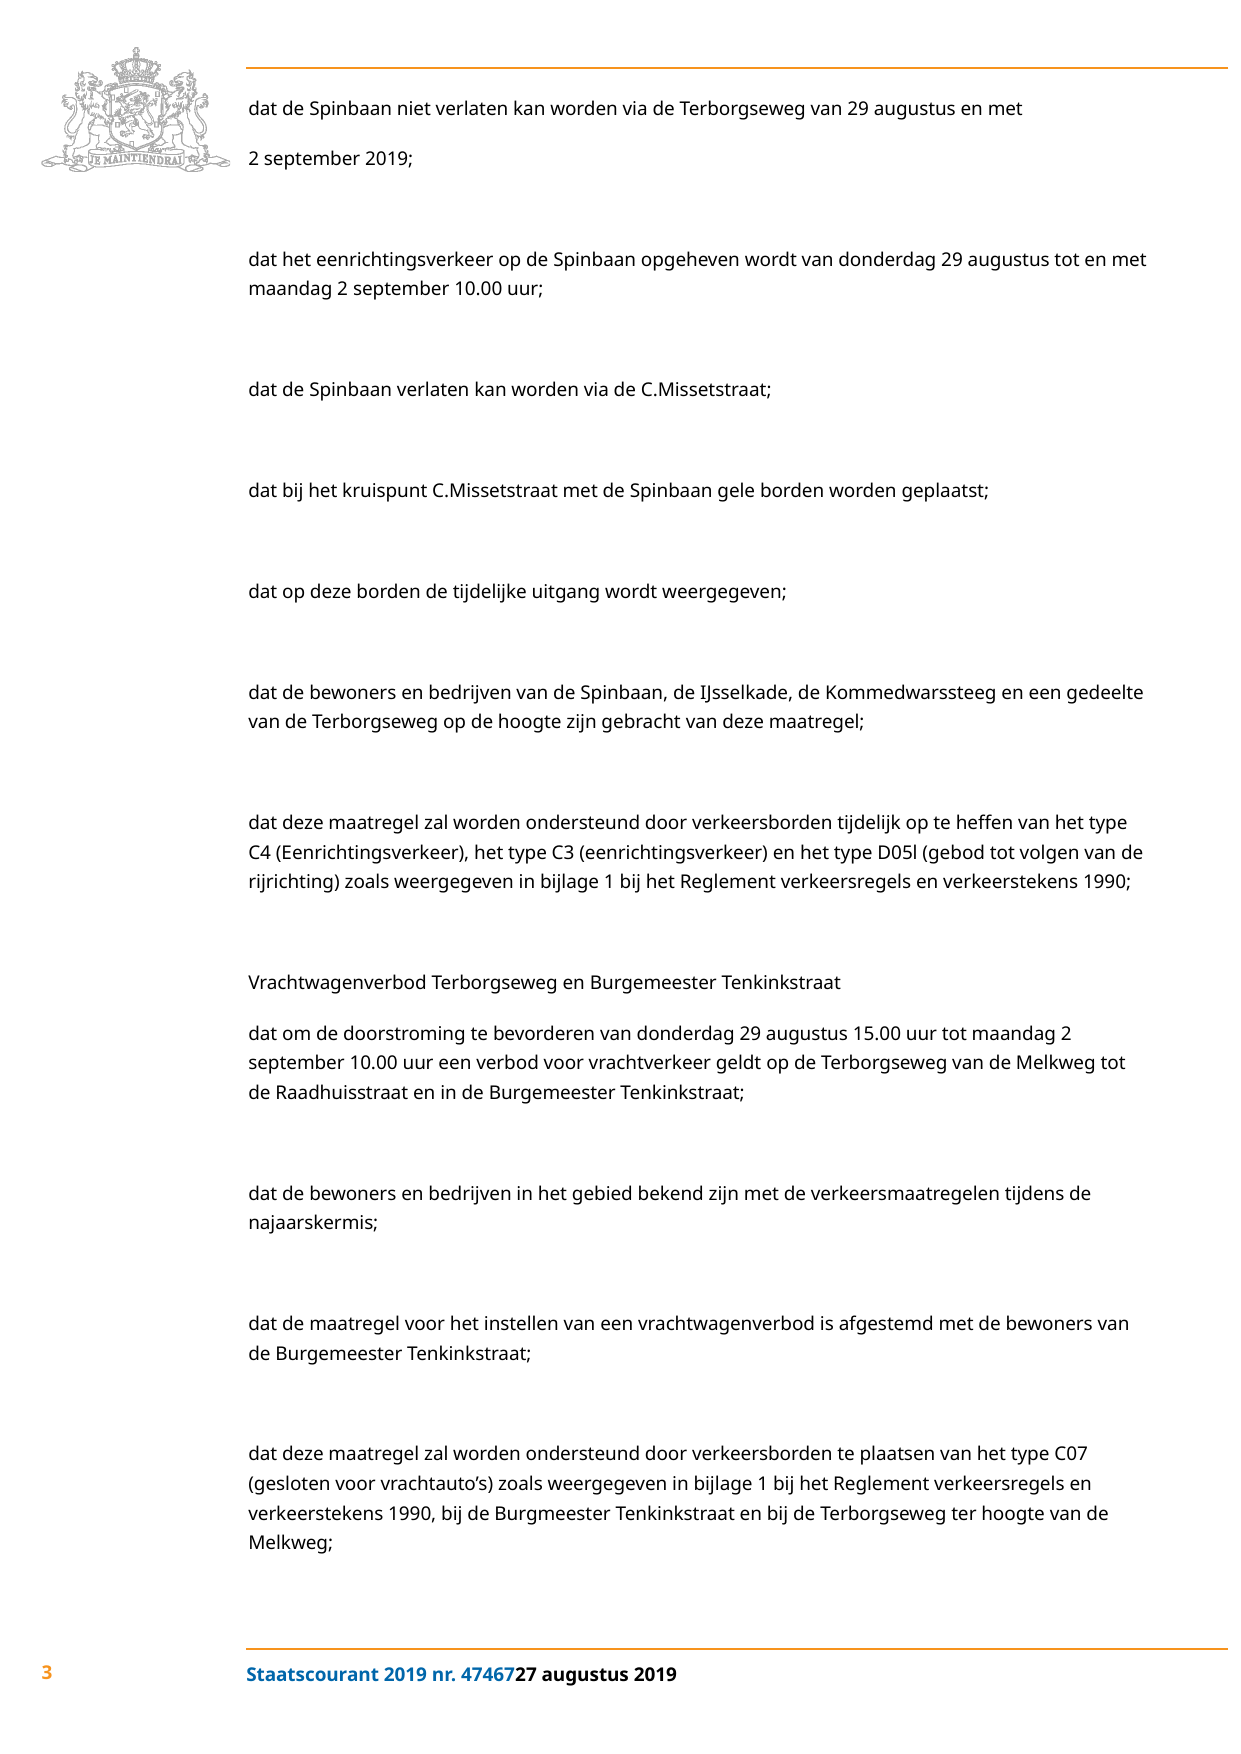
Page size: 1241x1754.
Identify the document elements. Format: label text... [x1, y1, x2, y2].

text dat op deze borden de tijdelijke uitgang wordt weergegeven; [248, 578, 1152, 604]
text dat de bewoners en bedrijven van de Spinbaan, de IJsselkade, de Kommedwarssteeg en een gedeelte van de Terborgseweg op de hoogte zijn gebracht van deze maatregel; [248, 679, 1152, 734]
picture [41, 47, 231, 172]
text 2 september 2019; [248, 145, 1152, 171]
text dat de bewoners en bedrijven in het gebied bekend zijn met de verkeersmaatregelen tijdens de najaarskermis; [248, 1180, 1152, 1235]
text dat bij het kruispunt C.Missetstraat met de Spinbaan gele borden worden geplaatst; [248, 477, 1152, 503]
text Vrachtwagenverbod Terborgseweg en Burgemeester Tenkinkstraat [248, 969, 1152, 995]
text dat deze maatregel zal worden ondersteund door verkeersborden te plaatsen van het type C07 (gesloten voor vrachtauto’s) zoals weergegeven in bijlage 1 bij het Reglement verkeersregels en verkeerstekens 1990, bij de Burgmeester Tenkinkstraat en bij de Terborgseweg ter hoogte van de Melkweg; [248, 1441, 1152, 1555]
text dat de Spinbaan verlaten kan worden via de C.Missetstraat; [248, 376, 1152, 402]
text dat de Spinbaan niet verlaten kan worden via de Terborgseweg van 29 augustus en met [248, 95, 1152, 121]
text dat om de doorstroming te bevorderen van donderdag 29 augustus 15.00 uur tot maandag 2 september 10.00 uur een verbod voor vrachtverkeer geldt op de Terborgseweg van de Melkweg tot de Raadhuisstraat en in de Burgemeester Tenkinkstraat; [248, 1020, 1152, 1105]
text dat deze maatregel zal worden ondersteund door verkeersborden tijdelijk op te heffen van het type C4 (Eenrichtingsverkeer), het type C3 (eenrichtingsverkeer) en het type D05l (gebod tot volgen van de rijrichting) zoals weergegeven in bijlage 1 bij het Reglement verkeersregels en verkeerstekens 1990; [248, 809, 1152, 894]
text dat het eenrichtingsverkeer op de Spinbaan opgeheven wordt van donderdag 29 augustus tot en met maandag 2 september 10.00 uur; [248, 246, 1152, 301]
text dat de maatregel voor het instellen van een vrachtwagenverbod is afgestemd met de bewoners van de Burgemeester Tenkinkstraat; [248, 1310, 1152, 1366]
